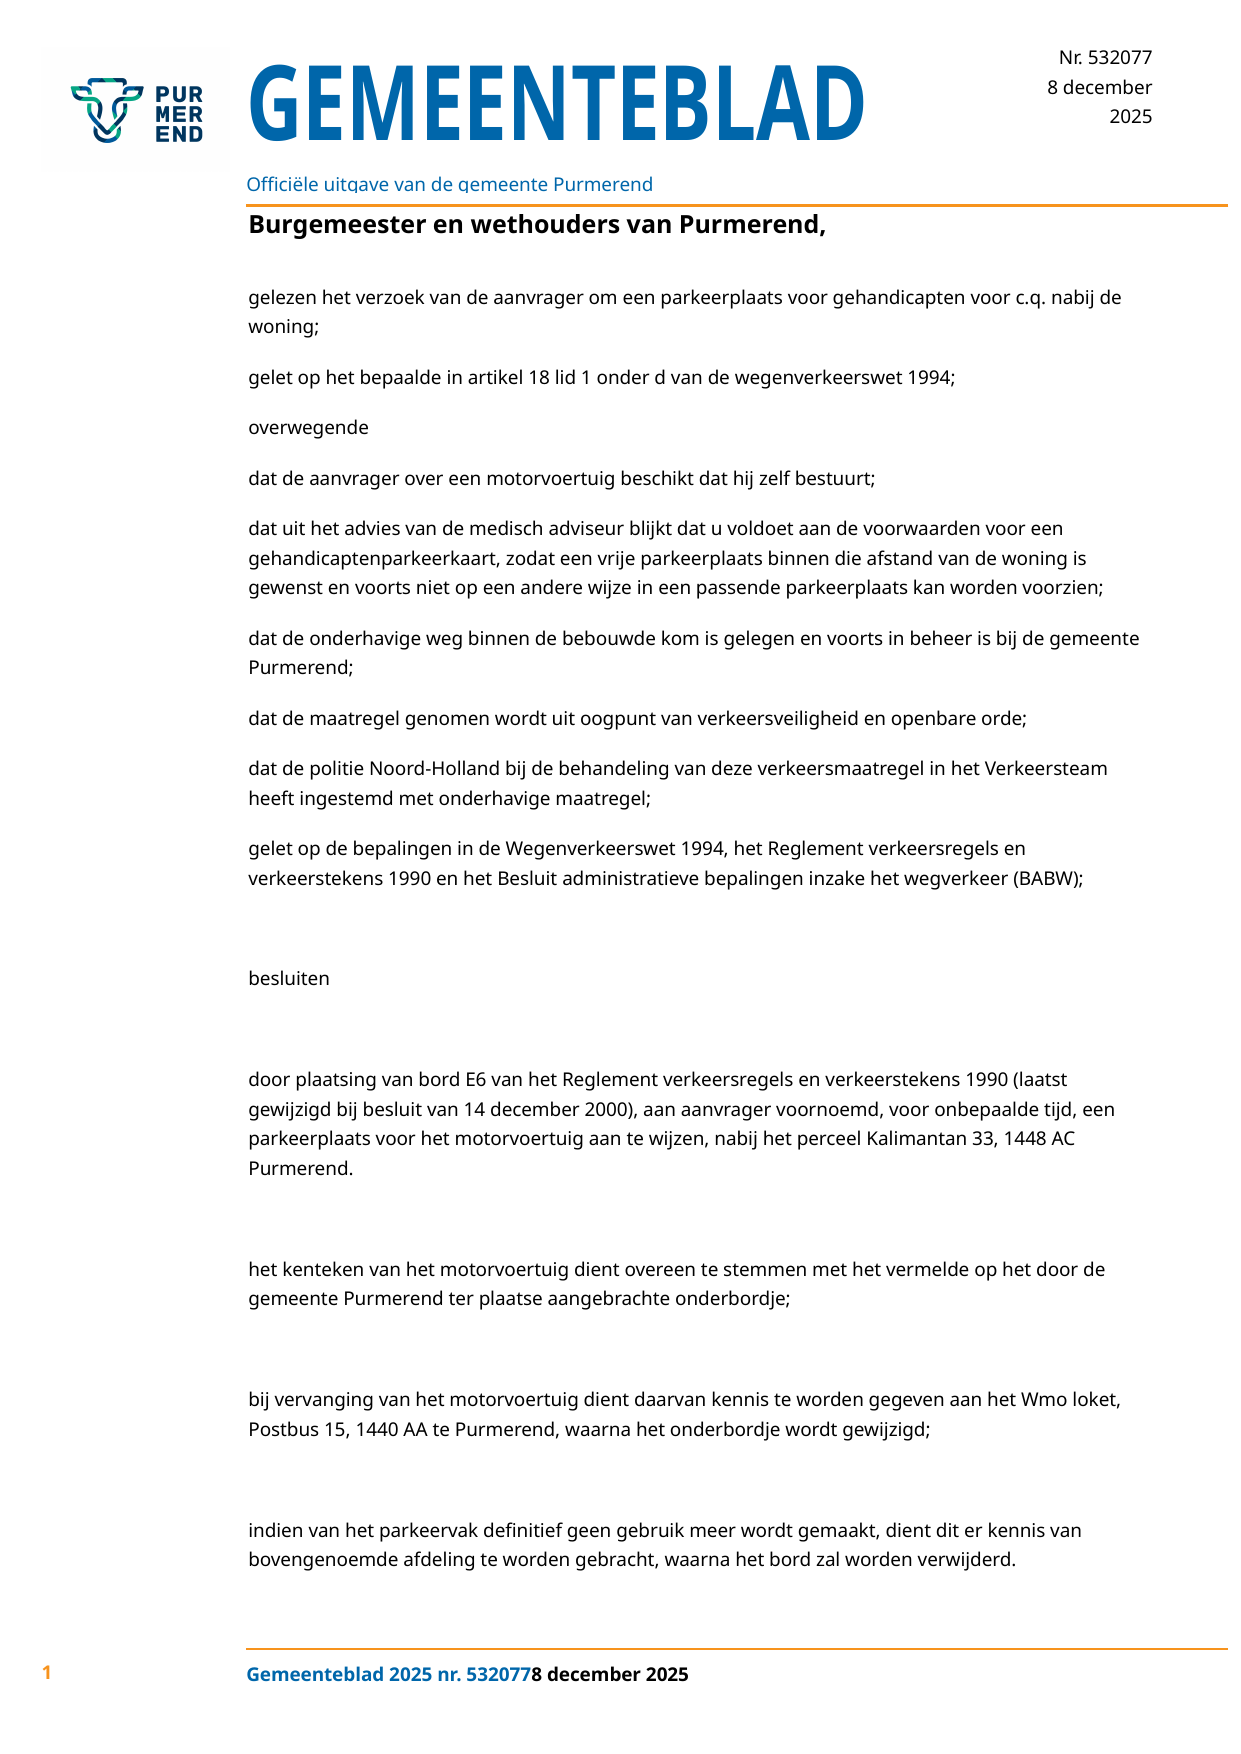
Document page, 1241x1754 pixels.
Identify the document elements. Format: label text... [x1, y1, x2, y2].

text overwegende [248, 414, 1152, 440]
text door plaatsing van bord E6 van het Reglement verkeersregels en verkeerstekens 1990 (laatst gewijzigd bij besluit van 14 december 2000), aan aanvrager voornoemd, voor onbepaalde tijd, een parkeerplaats voor het motorvoertuig aan te wijzen, nabij het perceel Kalimantan 33, 1448 AC Purmerend. [248, 1066, 1152, 1181]
text besluiten [248, 966, 1152, 991]
text gelezen het verzoek van de aanvrager om een parkeerplaats voor gehandicapten voor c.q. nabij de woning; [248, 284, 1152, 339]
text gelet op het bepaalde in artikel 18 lid 1 onder d van de wegenverkeerswet 1994; [248, 364, 1152, 390]
text dat de maatregel genomen wordt uit oogpunt van verkeersveiligheid en openbare orde; [248, 705, 1152, 731]
text het kenteken van het motorvoertuig dient overeen te stemmen met het vermelde op het door de gemeente Purmerend ter plaatse aangebrachte onderbordje; [248, 1256, 1152, 1311]
text gelet op de bepalingen in de Wegenverkeerswet 1994, het Reglement verkeersregels en verkeerstekens 1990 en het Besluit administratieve bepalingen inzake het wegverkeer (BABW); [248, 835, 1152, 891]
picture [41, 47, 231, 172]
text indien van het parkeervak definitief geen gebruik meer wordt gemaakt, dient dit er kennis van bovengenoemde afdeling te worden gebracht, waarna het bord zal worden verwijderd. [248, 1517, 1152, 1572]
text dat de onderhavige weg binnen de bebouwde kom is gelegen en voorts in beheer is bij de gemeente Purmerend; [248, 625, 1152, 680]
text dat uit het advies van de medisch adviseur blijkt dat u voldoet aan de voorwaarden voor een gehandicaptenparkeerkaart, zodat een vrije parkeerplaats binnen die afstand van de woning is gewenst en voorts niet op een andere wijze in een passende parkeerplaats kan worden voorzien; [248, 515, 1152, 600]
text Burgemeester en wethouders van Purmerend, [248, 207, 1152, 241]
text dat de politie Noord-Holland bij de behandeling van deze verkeersmaatregel in het Verkeersteam heeft ingestemd met onderhavige maatregel; [248, 755, 1152, 811]
text bij vervanging van het motorvoertuig dient daarvan kennis te worden gegeven aan het Wmo loket, Postbus 15, 1440 AA te Purmerend, waarna het onderbordje wordt gewijzigd; [248, 1386, 1152, 1442]
text dat de aanvrager over een motorvoertuig beschikt dat hij zelf bestuurt; [248, 465, 1152, 491]
